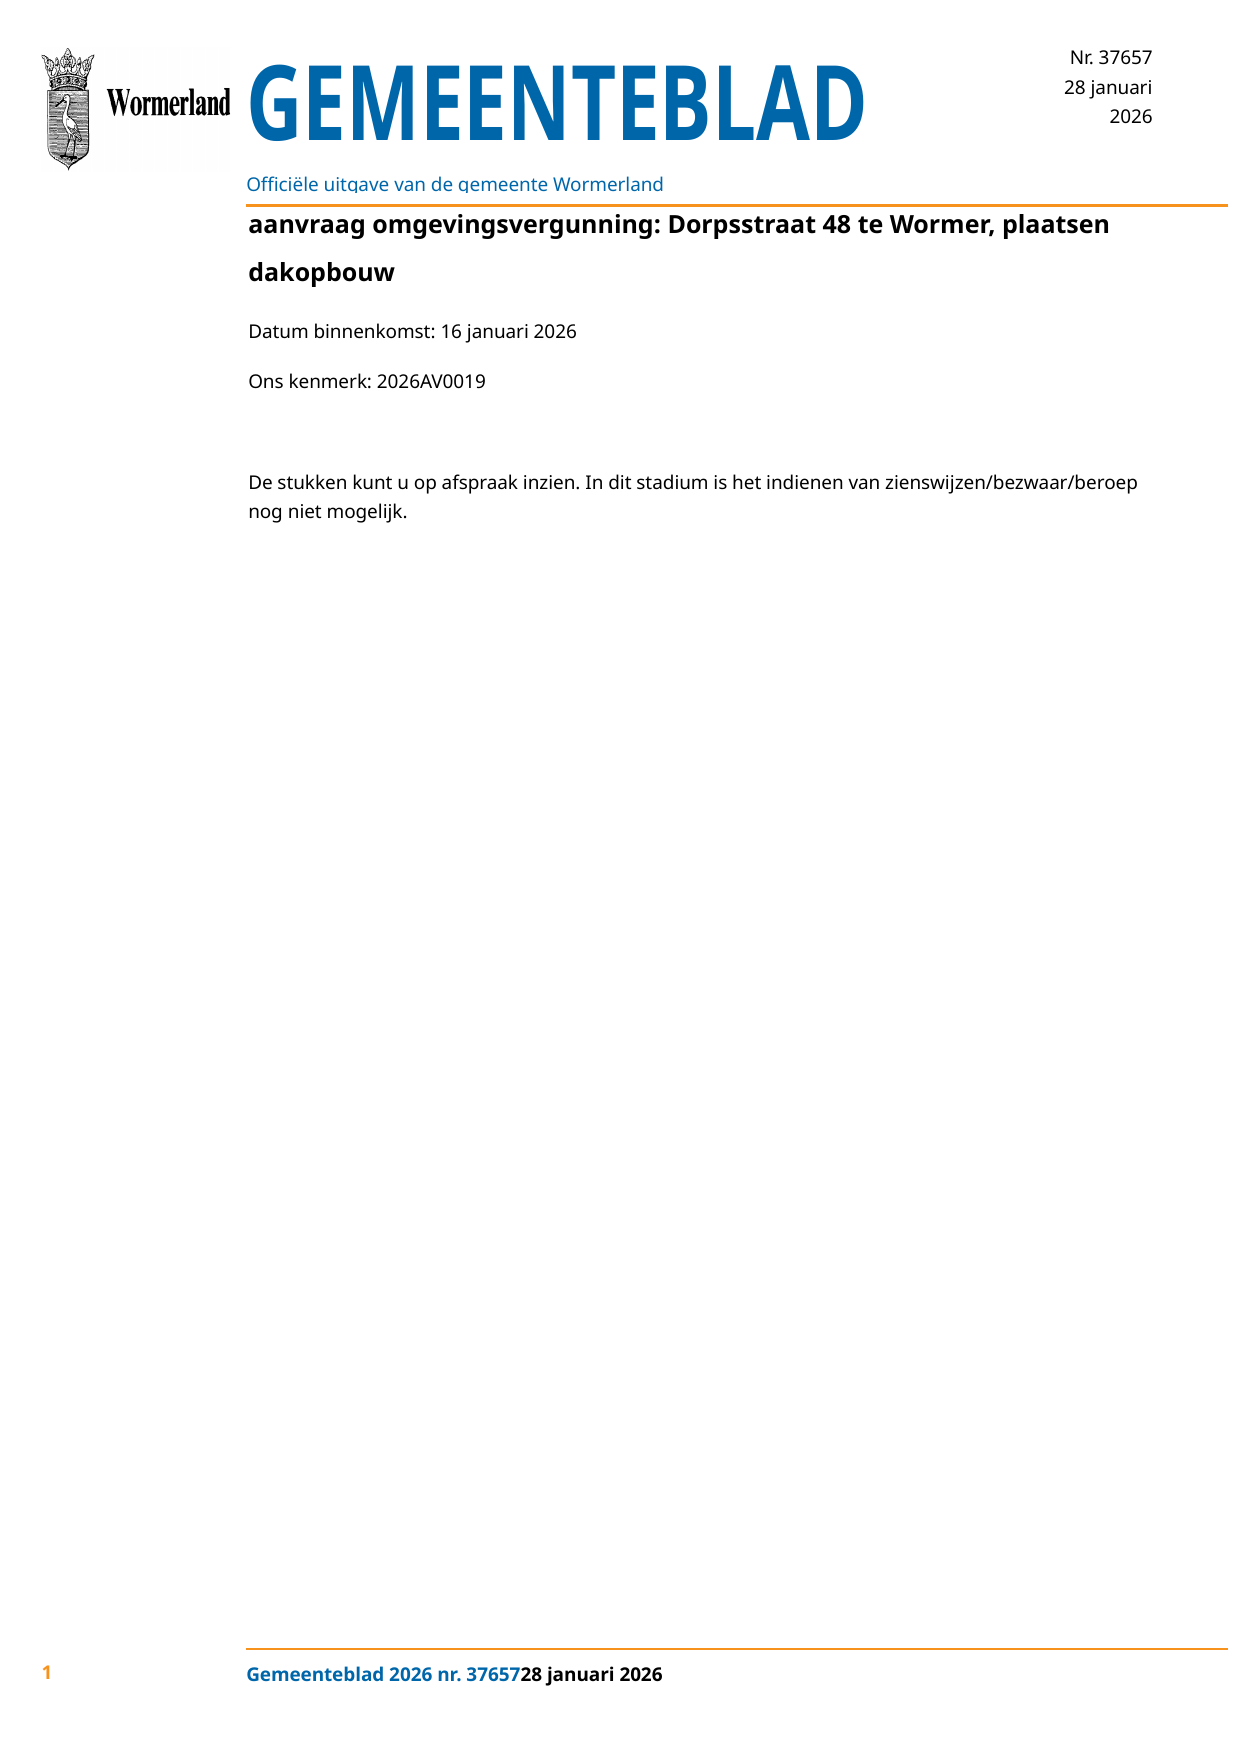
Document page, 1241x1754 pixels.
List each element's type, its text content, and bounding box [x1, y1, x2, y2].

text Ons kenmerk: 2026AV0019 [248, 368, 1152, 394]
picture [41, 47, 231, 172]
text De stukken kunt u op afspraak inzien. In dit stadium is het indienen van zienswijzen/bezwaar/beroep nog niet mogelijk. [248, 469, 1152, 524]
text Datum binnenkomst: 16 januari 2026 [248, 318, 1152, 344]
text aanvraag omgevingsvergunning: Dorpsstraat 48 te Wormer, plaatsen dakopbouw [248, 207, 1152, 288]
